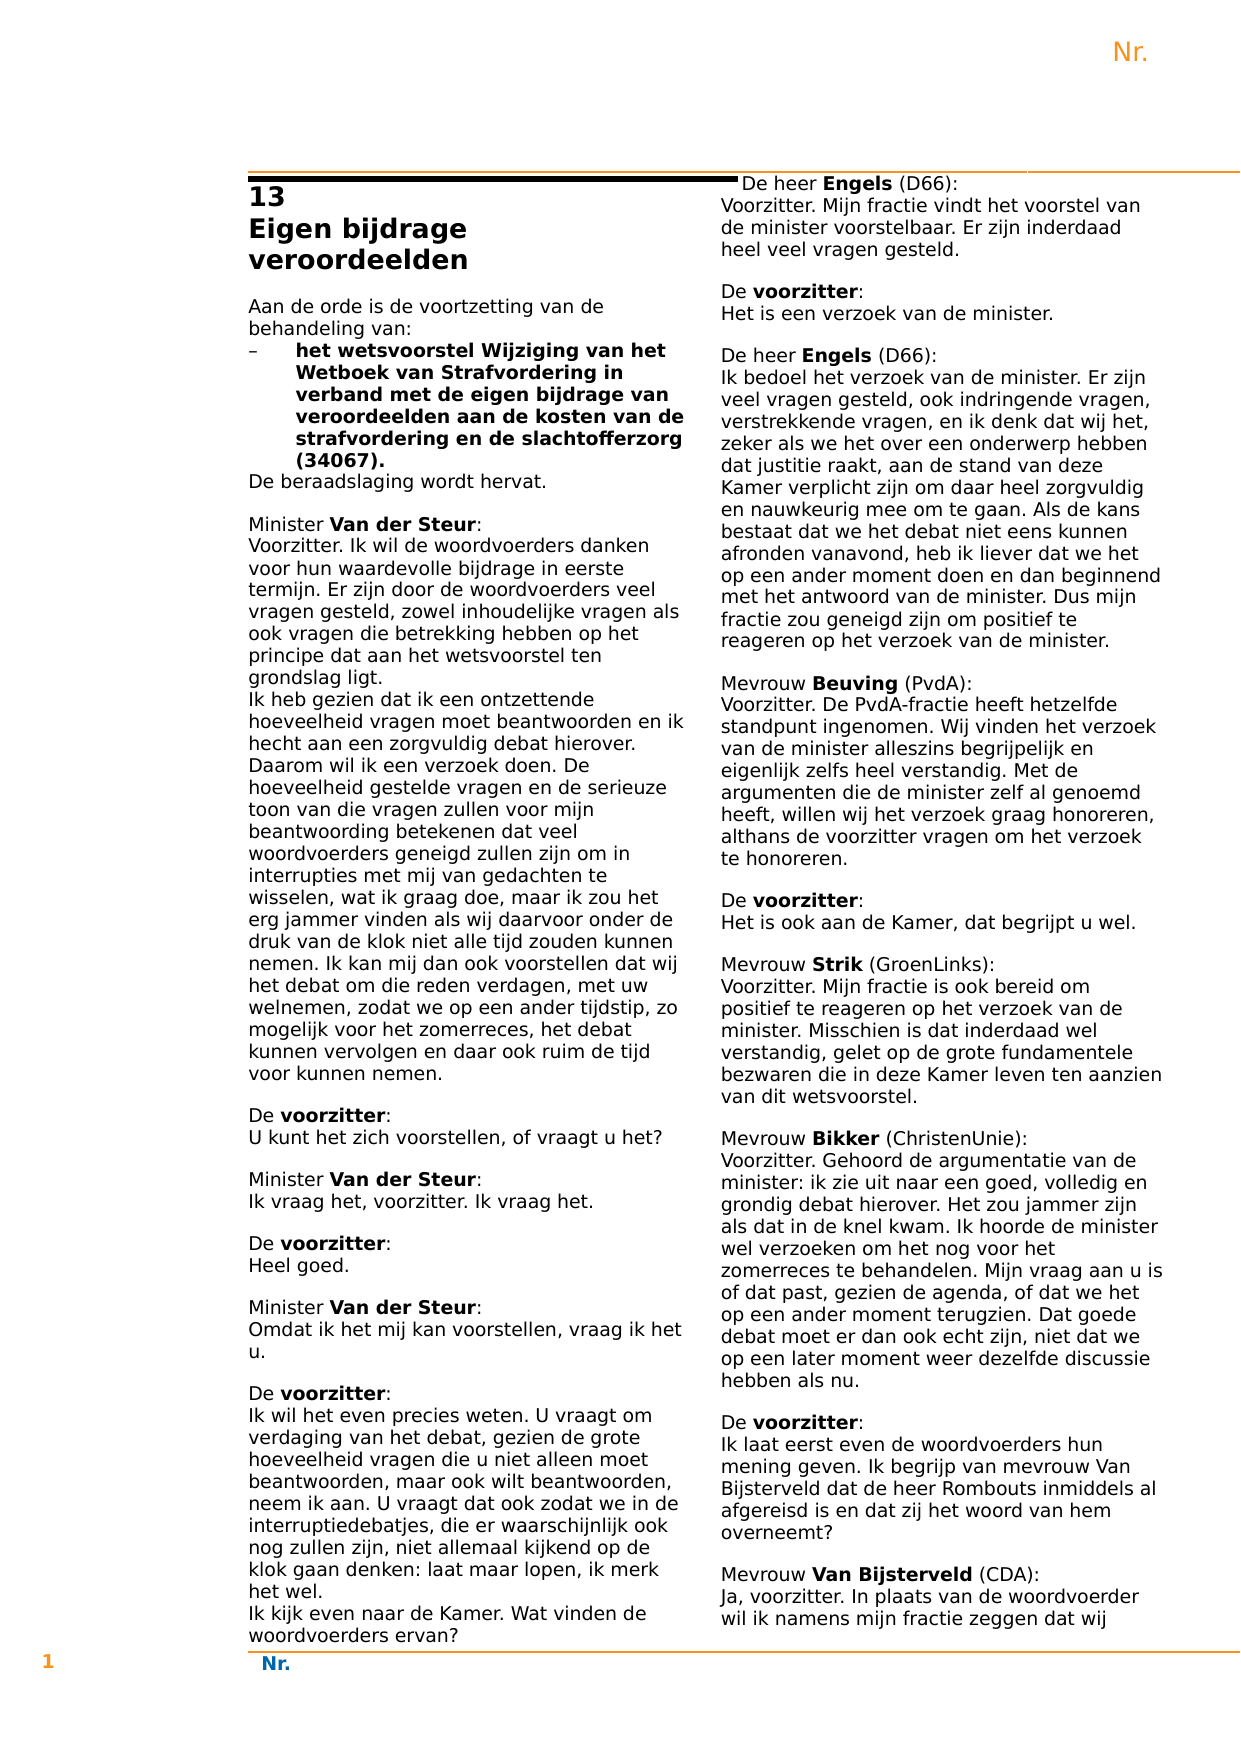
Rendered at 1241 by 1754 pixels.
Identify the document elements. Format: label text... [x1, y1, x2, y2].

text De voorzitter: [721, 281, 1163, 303]
text De beraadslaging wordt hervat. [248, 471, 691, 493]
text Mevrouw Beuving (PvdA): [721, 672, 1163, 694]
text Ik bedoel het verzoek van de minister. Er zijn veel vragen gesteld, ook indringende vragen, verstrekkende vragen, en ik denk dat wij het, zeker als we het over een onderwerp hebben dat justitie raakt, aan de stand van deze Kamer verplicht zijn om daar heel zorgvuldig en nauwkeurig mee om te gaan. Als de kans bestaat dat we het debat niet eens kunnen afronden vanavond, heb ik liever dat we het op een ander moment doen en dan beginnend met het antwoord van de minister. Dus mijn fractie zou geneigd zijn om positief te reageren op het verzoek van de minister. [721, 367, 1163, 652]
text Minister Van der Steur: [248, 1297, 691, 1319]
text De voorzitter: [248, 1105, 691, 1127]
text Voorzitter. Mijn fractie is ook bereid om positief te reageren op het verzoek van de minister. Misschien is dat inderdaad wel verstandig, gelet op de grote fundamentele bezwaren die in deze Kamer leven ten aanzien van dit wetsvoorstel. [721, 976, 1163, 1108]
text Minister Van der Steur: [248, 513, 691, 535]
text Voorzitter. Gehoord de argumentatie van de minister: ik zie uit naar een goed, volledig en grondig debat hierover. Het zou jammer zijn als dat in de knel kwam. Ik hoorde de minister wel verzoeken om het nog voor het zomerreces te behandelen. Mijn vraag aan u is of dat past, gezien de agenda, of dat we het op een ander moment terugzien. Dat goede debat moet er dan ook echt zijn, niet dat we op een later moment weer dezelfde discussie hebben als nu. [721, 1150, 1163, 1392]
list het wetsvoorstel Wijziging van het Wetboek van Strafvordering in verband met de eigen bijdrage van veroordeelden aan de kosten van de strafvordering en de slachtofferzorg (34067). [248, 339, 691, 471]
text U kunt het zich voorstellen, of vraagt u het? [248, 1127, 691, 1149]
text Ik kijk even naar de Kamer. Wat vinden de woordvoerders ervan? [248, 1602, 691, 1646]
text De voorzitter: [721, 1412, 1163, 1434]
text Mevrouw Van Bijsterveld (CDA): [721, 1564, 1163, 1586]
text Ja, voorzitter. In plaats van de woordvoerder wil ik namens mijn fractie zeggen dat wij [721, 1586, 1163, 1629]
text Het is een verzoek van de minister. [721, 303, 1163, 325]
text Omdat ik het mij kan voorstellen, vraag ik het u. [248, 1319, 691, 1363]
text Voorzitter. Mijn fractie vindt het voorstel van de minister voorstelbaar. Er zijn inderdaad heel veel vragen gesteld. [721, 195, 1163, 261]
text De voorzitter: [248, 1233, 691, 1255]
text De voorzitter: [721, 890, 1163, 912]
text Mevrouw Strik (GroenLinks): [721, 954, 1163, 976]
text Ik laat eerst even de woordvoerders hun mening geven. Ik begrijp van mevrouw Van Bijsterveld dat de heer Rombouts inmiddels al afgereisd is en dat zij het woord van hem overneemt? [721, 1434, 1163, 1544]
text Het is ook aan de Kamer, dat begrijpt u wel. [721, 912, 1163, 934]
text Voorzitter. De PvdA-fractie heeft hetzelfde standpunt ingenomen. Wij vinden het verzoek van de minister alleszins begrijpelijk en eigenlijk zelfs heel verstandig. Met de argumenten die de minister zelf al genoemd heeft, willen wij het verzoek graag honoreren, althans de voorzitter vragen om het verzoek te honoreren. [721, 694, 1163, 870]
text Mevrouw Bikker (ChristenUnie): [721, 1128, 1163, 1150]
text De voorzitter: [248, 1383, 691, 1405]
text De heer Engels (D66): [721, 345, 1163, 367]
text Aan de orde is de voortzetting van de behandeling van: [248, 296, 691, 339]
text Voorzitter. Ik wil de woordvoerders danken voor hun waardevolle bijdrage in eerste termijn. Er zijn door de woordvoerders veel vragen gesteld, zowel inhoudelijke vragen als ook vragen die betrekking hebben op het principe dat aan het wetsvoorstel ten grondslag ligt. [248, 535, 691, 689]
text De heer Engels (D66): [721, 173, 1163, 195]
text Ik vraag het, voorzitter. Ik vraag het. [248, 1191, 691, 1213]
text Ik heb gezien dat ik een ontzettende hoeveelheid vragen moet beantwoorden en ik hecht aan een zorgvuldig debat hierover. Daarom wil ik een verzoek doen. De hoeveelheid gestelde vragen en de serieuze toon van die vragen zullen voor mijn beantwoording betekenen dat veel woordvoerders geneigd zullen zijn om in interrupties met mij van gedachten te wisselen, wat ik graag doe, maar ik zou het erg jammer vinden als wij daarvoor onder de druk van de klok niet alle tijd zouden kunnen nemen. Ik kan mij dan ook voorstellen dat wij het debat om die reden verdagen, met uw welnemen, zodat we op een ander tijdstip, zo mogelijk voor het zomerreces, het debat kunnen vervolgen en daar ook ruim de tijd voor kunnen nemen. [248, 689, 691, 1085]
text Heel goed. [248, 1255, 691, 1277]
text Minister Van der Steur: [248, 1169, 691, 1191]
title 13 Eigen bijdrage veroordeelden [248, 182, 691, 276]
text Ik wil het even precies weten. U vraagt om verdaging van het debat, gezien de grote hoeveelheid vragen die u niet alleen moet beantwoorden, maar ook wilt beantwoorden, neem ik aan. U vraagt dat ook zodat we in de interruptiedebatjes, die er waarschijnlijk ook nog zullen zijn, niet allemaal kijkend op de klok gaan denken: laat maar lopen, ik merk het wel. [248, 1405, 691, 1602]
